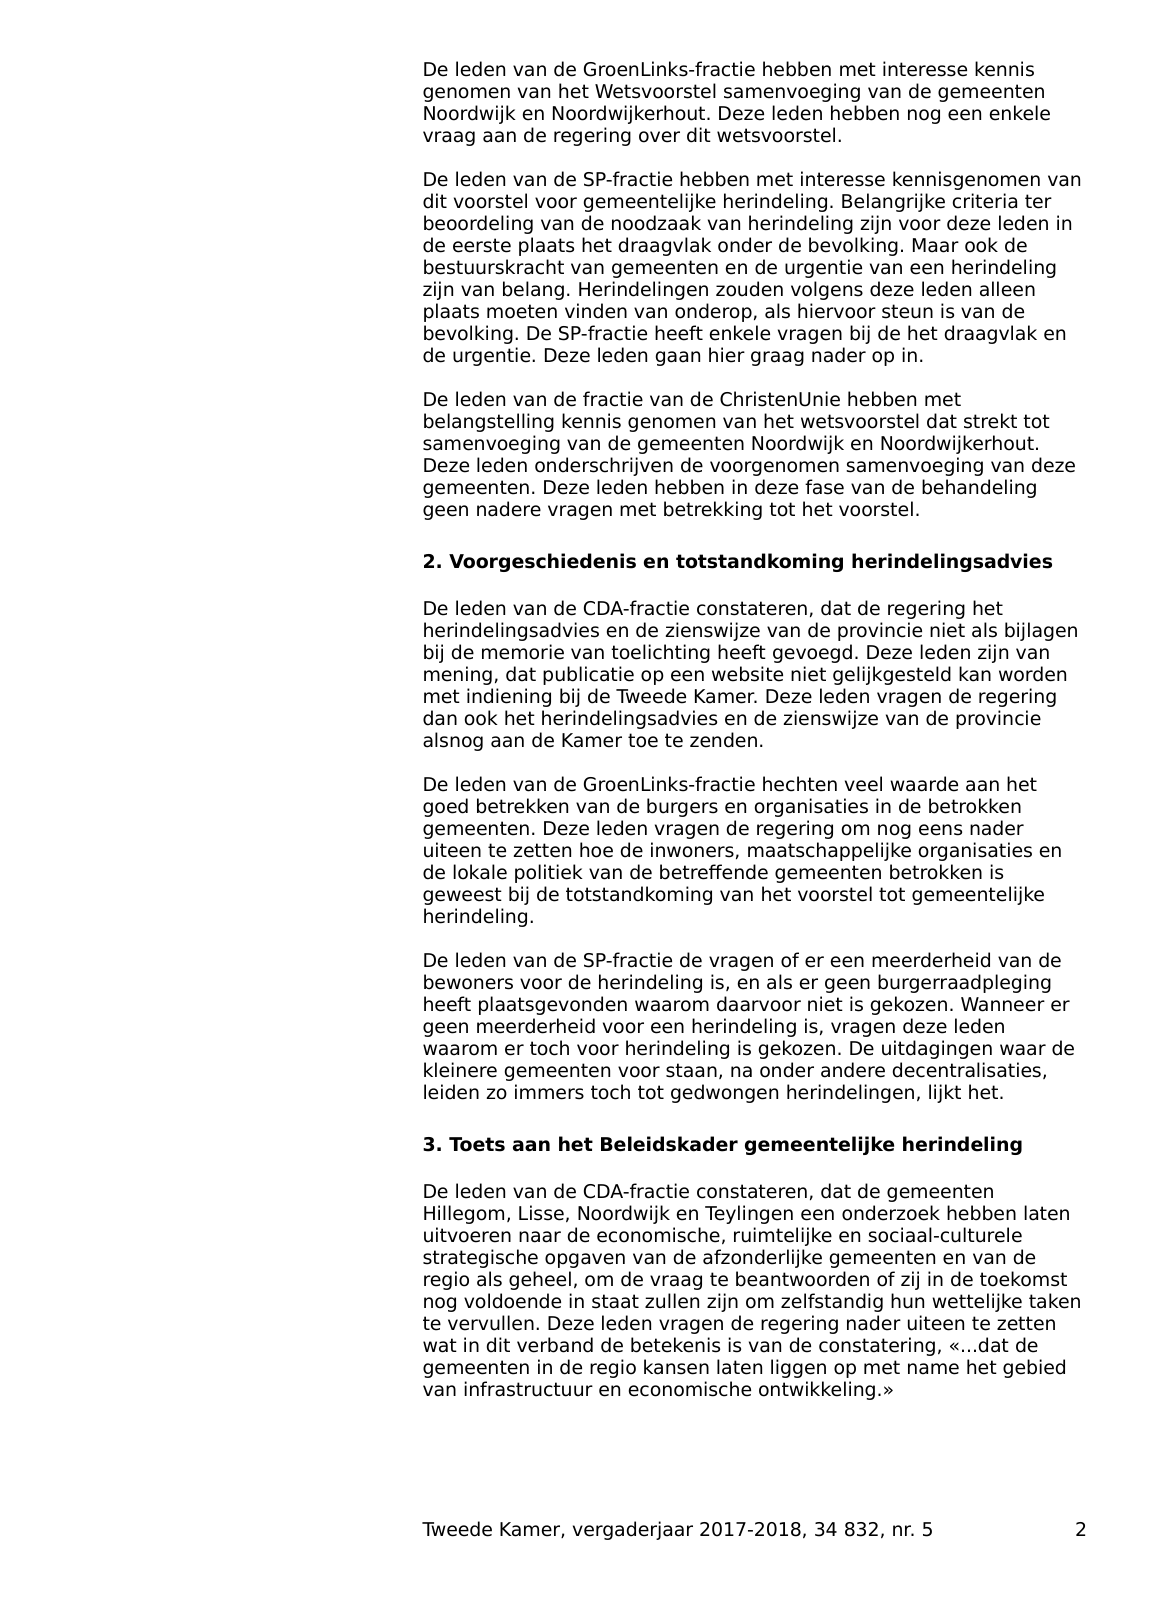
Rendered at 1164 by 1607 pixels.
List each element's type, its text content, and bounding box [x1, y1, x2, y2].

text De leden van de GroenLinks-fractie hebben met interesse kennis genomen van het Wetsvoorstel samenvoeging van de gemeenten Noordwijk en Noordwijkerhout. Deze leden hebben nog een enkele vraag aan de regering over dit wetsvoorstel. [422, 59, 1087, 147]
text De leden van de fractie van de ChristenUnie hebben met belangstelling kennis genomen van het wetsvoorstel dat strekt tot samenvoeging van de gemeenten Noordwijk en Noordwijkerhout. Deze leden onderschrijven de voorgenomen samenvoeging van deze gemeenten. Deze leden hebben in deze fase van de behandeling geen nadere vragen met betrekking tot het voorstel. [422, 389, 1087, 521]
text De leden van de CDA-fractie constateren, dat de regering het herindelingsadvies en de zienswijze van de provincie niet als bijlagen bij de memorie van toelichting heeft gevoegd. Deze leden zijn van mening, dat publicatie op een website niet gelijkgesteld kan worden met indiening bij de Tweede Kamer. Deze leden vragen de regering dan ook het herindelingsadvies en de zienswijze van de provincie alsnog aan de Kamer toe te zenden. [422, 598, 1087, 752]
text De leden van de SP-fractie de vragen of er een meerderheid van de bewoners voor de herindeling is, en als er geen burgerraadpleging heeft plaatsgevonden waarom daarvoor niet is gekozen. Wanneer er geen meerderheid voor een herindeling is, vragen deze leden waarom er toch voor herindeling is gekozen. De uitdagingen waar de kleinere gemeenten voor staan, na onder andere decentralisaties, leiden zo immers toch tot gedwongen herindelingen, lijkt het. [422, 950, 1087, 1104]
subtitle 3. Toets aan het Beleidskader gemeentelijke herindeling [422, 1134, 1087, 1156]
text De leden van de CDA-fractie constateren, dat de gemeenten Hillegom, Lisse, Noordwijk en Teylingen een onderzoek hebben laten uitvoeren naar de economische, ruimtelijke en sociaal-culturele strategische opgaven van de afzonderlijke gemeenten en van de regio als geheel, om de vraag te beantwoorden of zij in de toekomst nog voldoende in staat zullen zijn om zelfstandig hun wettelijke taken te vervullen. Deze leden vragen de regering nader uiteen te zetten wat in dit verband de betekenis is van de constatering, «...dat de gemeenten in de regio kansen laten liggen op met name het gebied van infrastructuur en economische ontwikkeling.» [422, 1181, 1087, 1401]
subtitle 2. Voorgeschiedenis en totstandkoming herindelingsadvies [422, 551, 1087, 573]
text De leden van de SP-fractie hebben met interesse kennisgenomen van dit voorstel voor gemeentelijke herindeling. Belangrijke criteria ter beoordeling van de noodzaak van herindeling zijn voor deze leden in de eerste plaats het draagvlak onder de bevolking. Maar ook de bestuurskracht van gemeenten en de urgentie van een herindeling zijn van belang. Herindelingen zouden volgens deze leden alleen plaats moeten vinden van onderop, als hiervoor steun is van de bevolking. De SP-fractie heeft enkele vragen bij de het draagvlak en de urgentie. Deze leden gaan hier graag nader op in. [422, 169, 1087, 367]
text De leden van de GroenLinks-fractie hechten veel waarde aan het goed betrekken van de burgers en organisaties in de betrokken gemeenten. Deze leden vragen de regering om nog eens nader uiteen te zetten hoe de inwoners, maatschappelijke organisaties en de lokale politiek van de betreffende gemeenten betrokken is geweest bij de totstandkoming van het voorstel tot gemeentelijke herindeling. [422, 774, 1087, 928]
